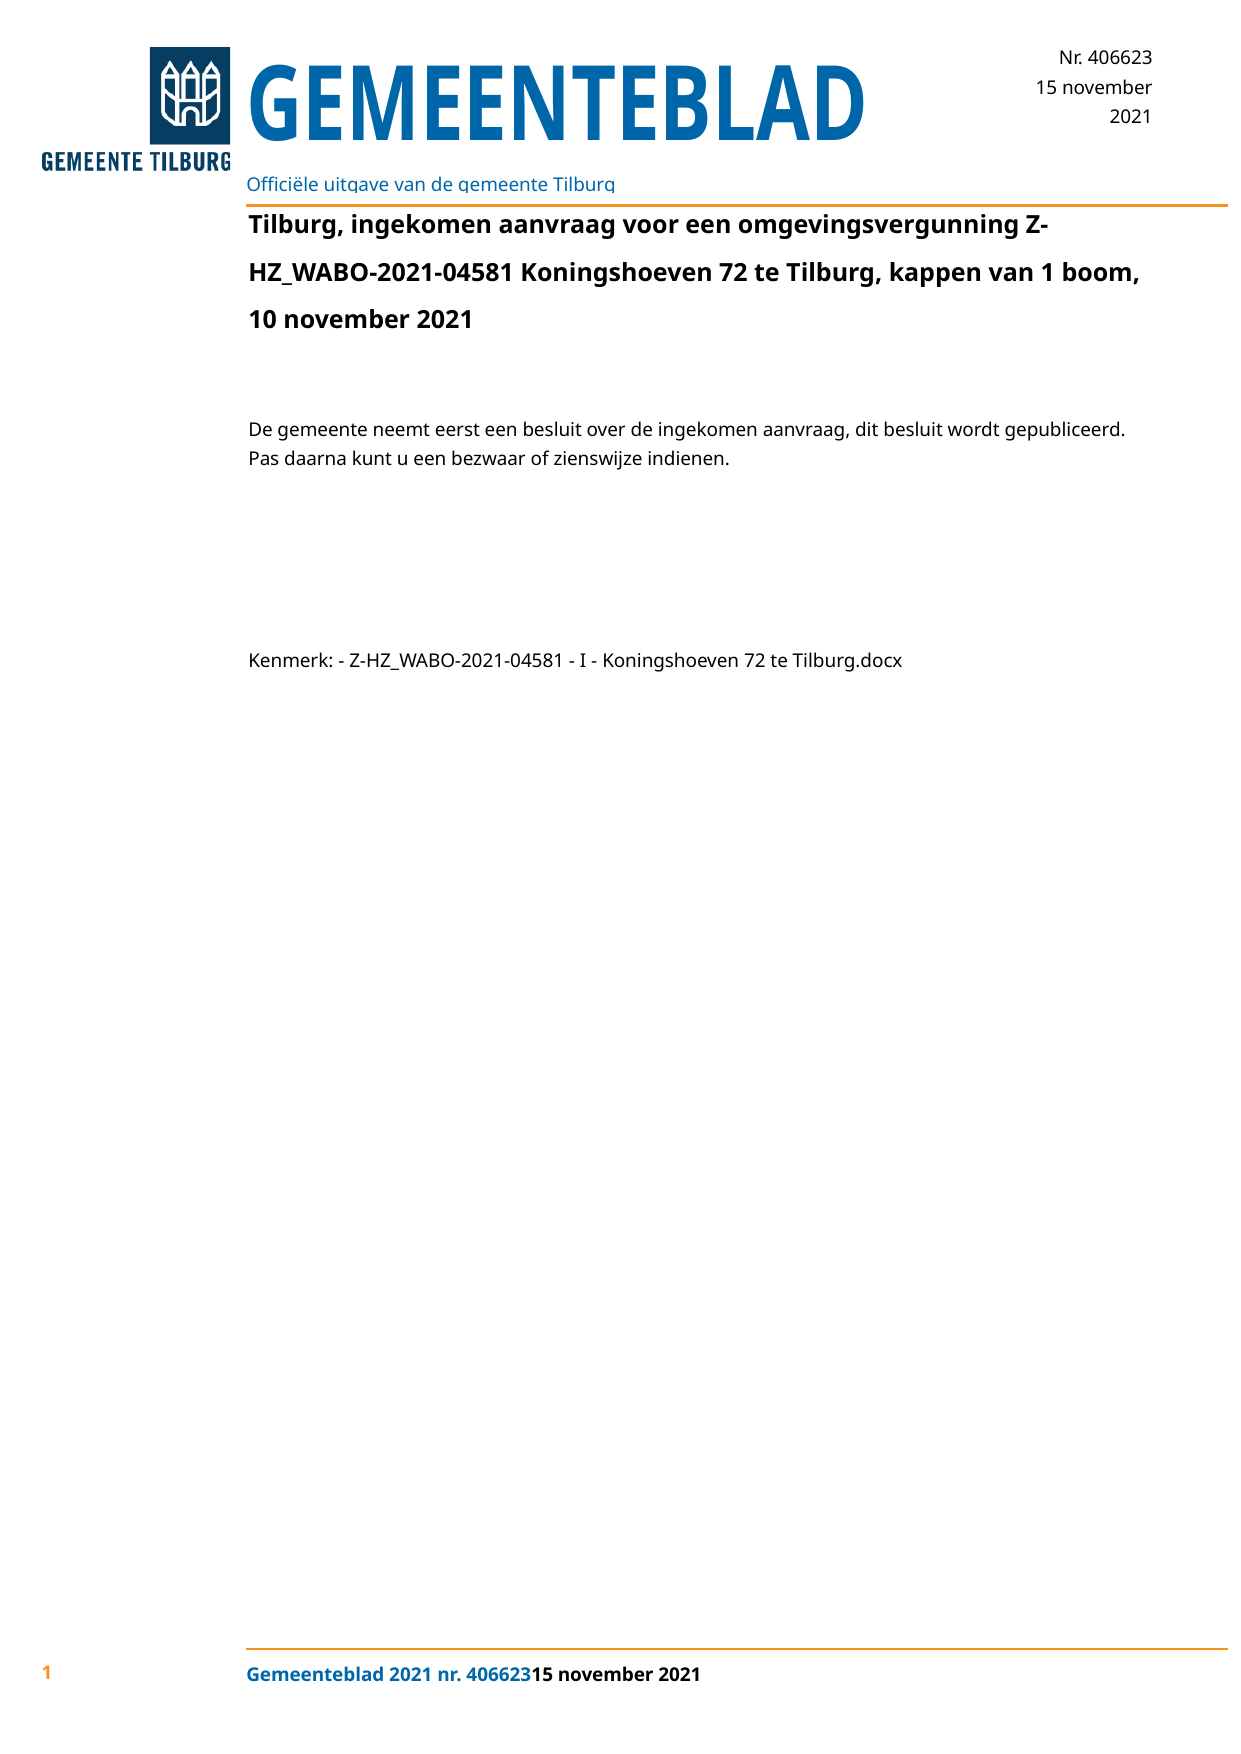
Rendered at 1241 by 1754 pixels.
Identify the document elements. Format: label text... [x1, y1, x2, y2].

text Tilburg, ingekomen aanvraag voor een omgevingsvergunning Z-HZ_WABO-2021-04581 Koningshoeven 72 te Tilburg, kappen van 1 boom, 10 november 2021 [248, 207, 1152, 336]
text Kenmerk: - Z-HZ_WABO-2021-04581 - I - Koningshoeven 72 te Tilburg.docx [248, 647, 1152, 673]
picture [41, 47, 231, 172]
text De gemeente neemt eerst een besluit over de ingekomen aanvraag, dit besluit wordt gepubliceerd. Pas daarna kunt u een bezwaar of zienswijze indienen. [248, 416, 1152, 471]
